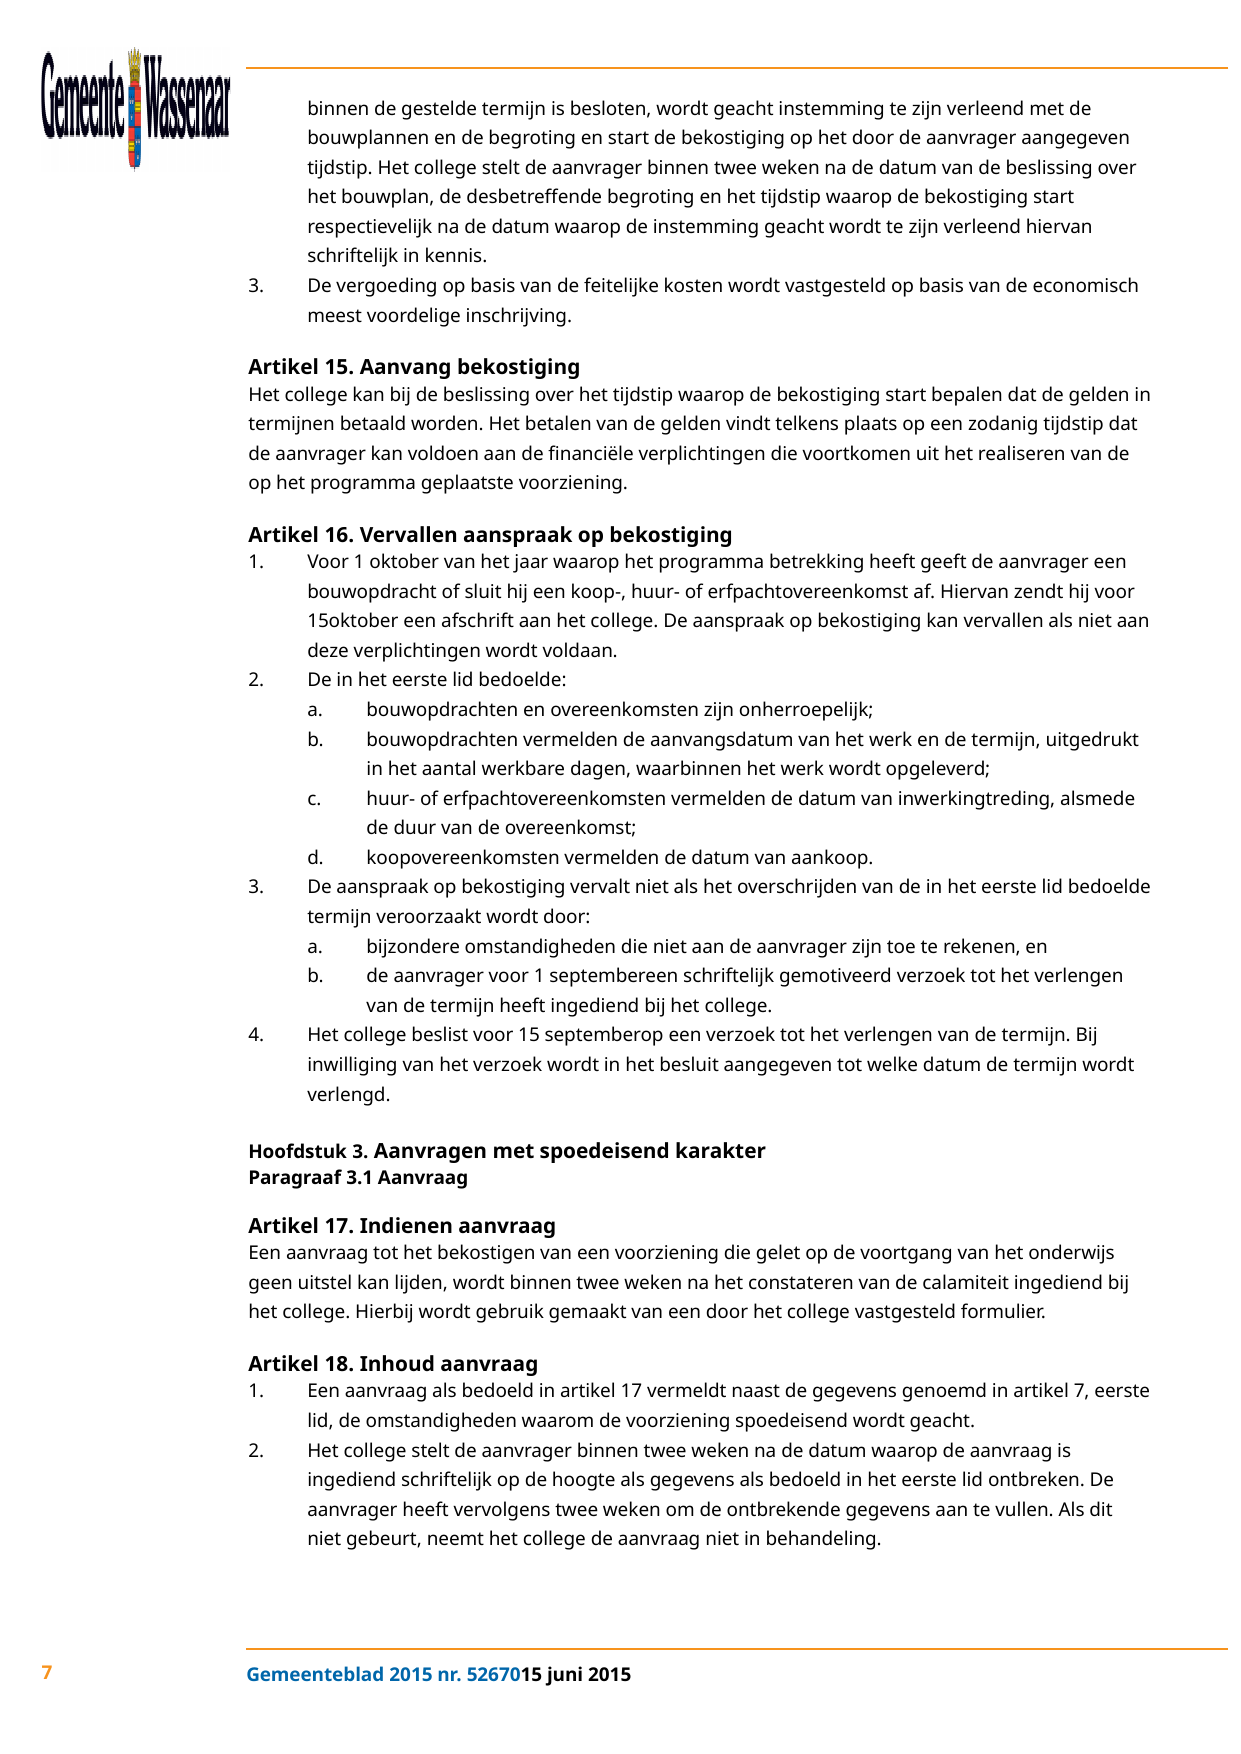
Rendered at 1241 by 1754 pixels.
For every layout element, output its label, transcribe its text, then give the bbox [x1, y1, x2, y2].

list Een aanvraag als bedoeld in artikel 17 vermeldt naast de gegevens genoemd in artikel 7, eerste lid, de omstandigheden waarom de voorziening spoedeisend wordt geacht. [248, 1378, 1152, 1433]
text Artikel 16. Vervallen aanspraak op bekostiging [248, 520, 1152, 548]
list de aanvrager voor 1 septembereen schriftelijk gemotiveerd verzoek tot het verlengen van de termijn heeft ingediend bij het college. [307, 962, 1152, 1018]
text Het college kan bij de beslissing over het tijdstip waarop de bekostiging start bepalen dat de gelden in termijnen betaald worden. Het betalen van de gelden vindt telkens plaats op een zodanig tijdstip dat de aanvrager kan voldoen aan de financiële verplichtingen die voortkomen uit het realiseren van de op het programma geplaatste voorziening. [248, 381, 1152, 495]
text Een aanvraag tot het bekostigen van een voorziening die gelet op de voortgang van het onderwijs geen uitstel kan lijden, wordt binnen twee weken na het constateren van de calamiteit ingediend bij het college. Hierbij wordt gebruik gemaakt van een door het college vastgesteld formulier. [248, 1239, 1152, 1324]
list Het college beslist voor 15 septemberop een verzoek tot het verlengen van de termijn. Bij inwilliging van het verzoek wordt in het besluit aangegeven tot welke datum de termijn wordt verlengd. [248, 1022, 1152, 1107]
list bijzondere omstandigheden die niet aan de aanvrager zijn toe te rekenen, en [307, 933, 1152, 959]
picture [41, 47, 231, 172]
text Hoofdstuk 3. Aanvragen met spoedeisend karakter [248, 1136, 1152, 1164]
text Artikel 18. Inhoud aanvraag [248, 1349, 1152, 1378]
list bouwopdrachten en overeenkomsten zijn onherroepelijk; [307, 696, 1152, 722]
list De aanspraak op bekostiging vervalt niet als het overschrijden van de in het eerste lid bedoelde termijn veroorzaakt wordt door: [248, 874, 1152, 929]
list binnen de gestelde termijn is besloten, wordt geacht instemming te zijn verleend met de bouwplannen en de begroting en start de bekostiging op het door de aanvrager aangegeven tijdstip. Het college stelt de aanvrager binnen twee weken na de datum van de beslissing over het bouwplan, de desbetreffende begroting en het tijdstip waarop de bekostiging start respectievelijk na de datum waarop de instemming geacht wordt te zijn verleend hiervan schriftelijk in kennis. [248, 95, 1152, 268]
text Paragraaf 3.1 Aanvraag [248, 1164, 1152, 1190]
list De in het eerste lid bedoelde: [248, 667, 1152, 692]
list huur- of erfpachtovereenkomsten vermelden de datum van inwerkingtreding, alsmede de duur van de overeenkomst; [307, 785, 1152, 840]
list De vergoeding op basis van de feitelijke kosten wordt vastgesteld op basis van de economisch meest voordelige inschrijving. [248, 272, 1152, 328]
list Voor 1 oktober van het jaar waarop het programma betrekking heeft geeft de aanvrager een bouwopdracht of sluit hij een koop-, huur- of erfpachtovereenkomst af. Hiervan zendt hij voor 15oktober een afschrift aan het college. De aanspraak op bekostiging kan vervallen als niet aan deze verplichtingen wordt voldaan. [248, 548, 1152, 663]
text Artikel 17. Indienen aanvraag [248, 1211, 1152, 1239]
list Het college stelt de aanvrager binnen twee weken na de datum waarop de aanvraag is ingediend schriftelijk op de hoogte als gegevens als bedoeld in het eerste lid ontbreken. De aanvrager heeft vervolgens twee weken om de ontbrekende gegevens aan te vullen. Als dit niet gebeurt, neemt het college de aanvraag niet in behandeling. [248, 1437, 1152, 1551]
list koopovereenkomsten vermelden de datum van aankoop. [307, 844, 1152, 870]
list bouwopdrachten vermelden de aanvangsdatum van het werk en de termijn, uitgedrukt in het aantal werkbare dagen, waarbinnen het werk wordt opgeleverd; [307, 726, 1152, 781]
text Artikel 15. Aanvang bekostiging [248, 352, 1152, 381]
